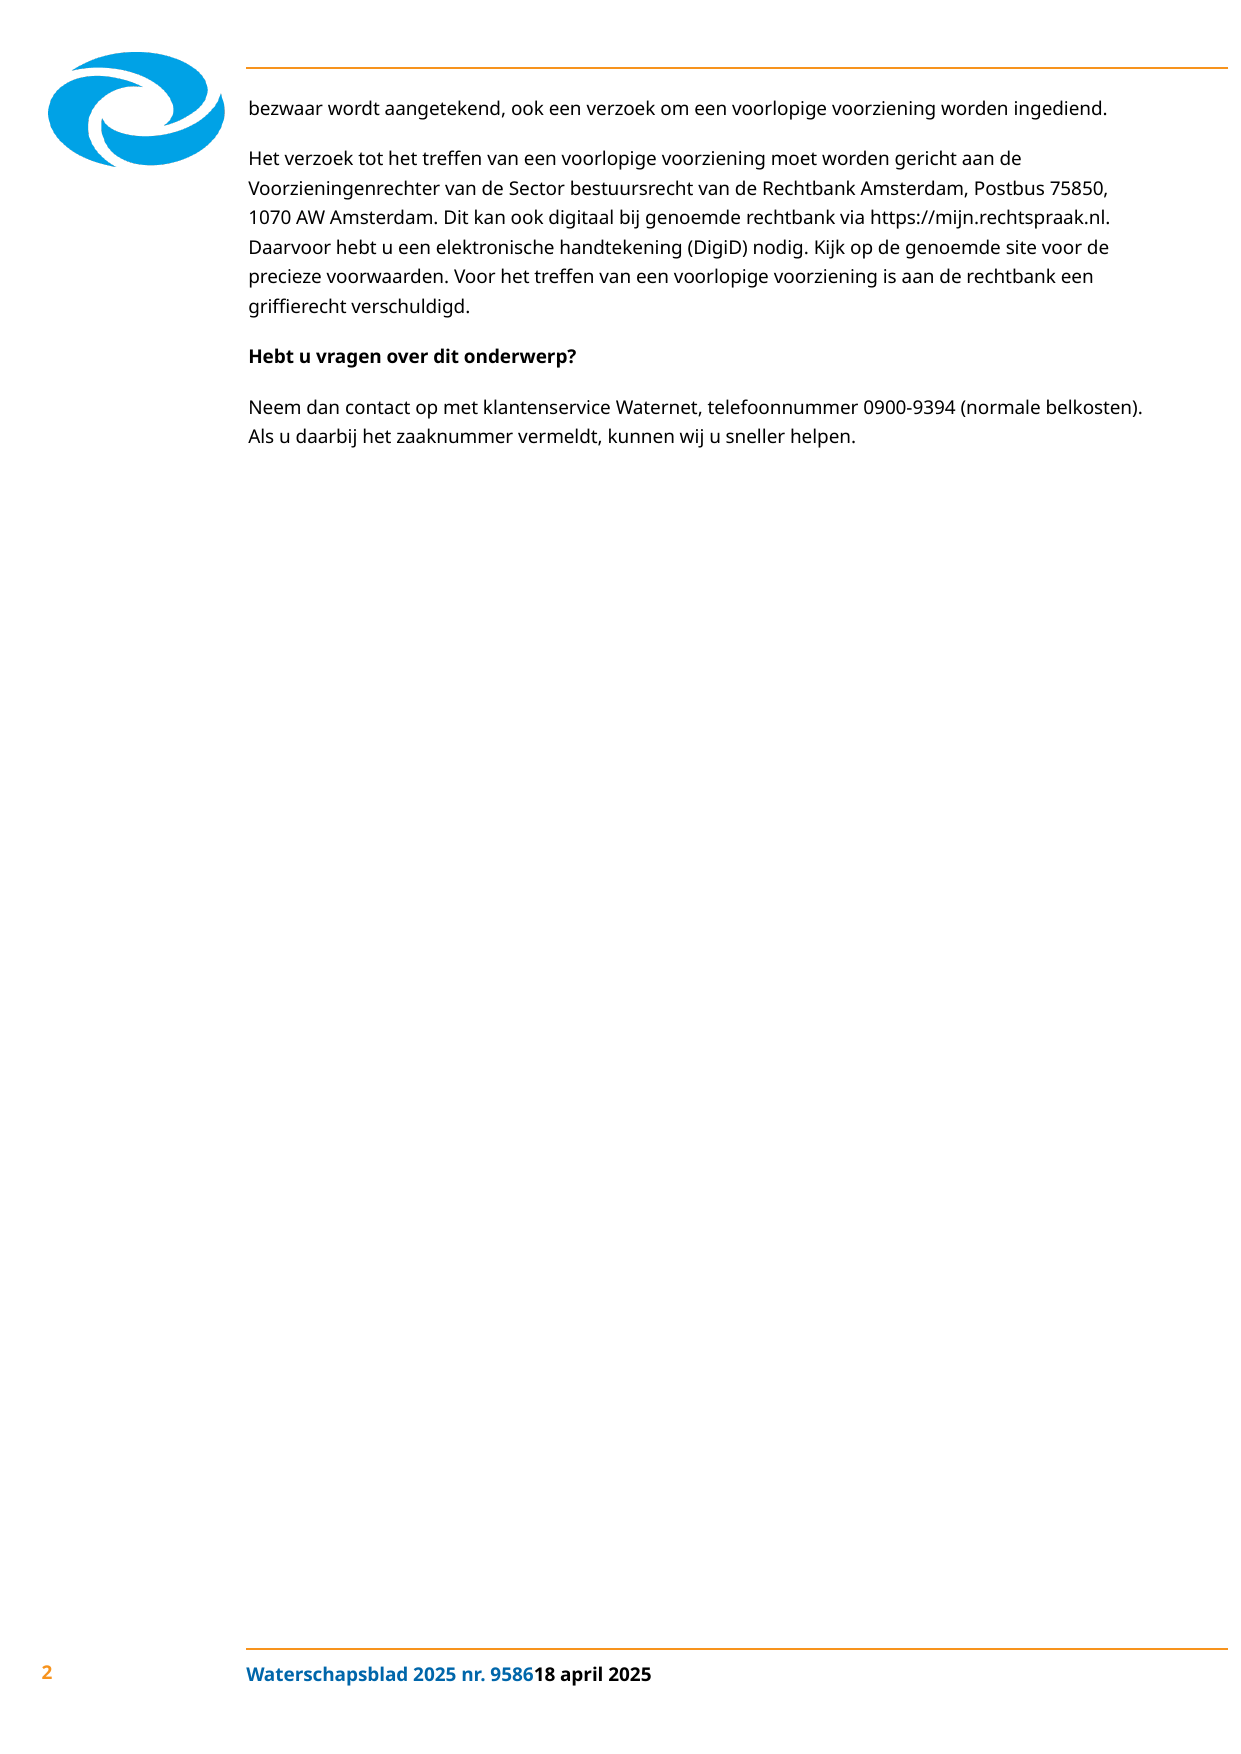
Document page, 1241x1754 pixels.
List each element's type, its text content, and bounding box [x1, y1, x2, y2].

text bezwaar wordt aangetekend, ook een verzoek om een voorlopige voorziening worden ingediend. [248, 95, 1152, 121]
text Neem dan contact op met klantenservice Waternet, telefoonnummer 0900-9394 (normale belkosten). Als u daarbij het zaaknummer vermeldt, kunnen wij u sneller helpen. [248, 394, 1152, 449]
text Hebt u vragen over dit onderwerp? [248, 343, 1152, 369]
text Het verzoek tot het treffen van een voorlopige voorziening moet worden gericht aan de Voorzieningenrechter van de Sector bestuursrecht van de Rechtbank Amsterdam, Postbus 75850, 1070 AW Amsterdam. Dit kan ook digitaal bij genoemde rechtbank via https://mijn.rechtspraak.nl. Daarvoor hebt u een elektronische handtekening (DigiD) nodig. Kijk op de genoemde site voor de precieze voorwaarden. Voor het treffen van een voorlopige voorziening is aan de rechtbank een griffierecht verschuldigd. [248, 145, 1152, 319]
picture [41, 47, 231, 172]
